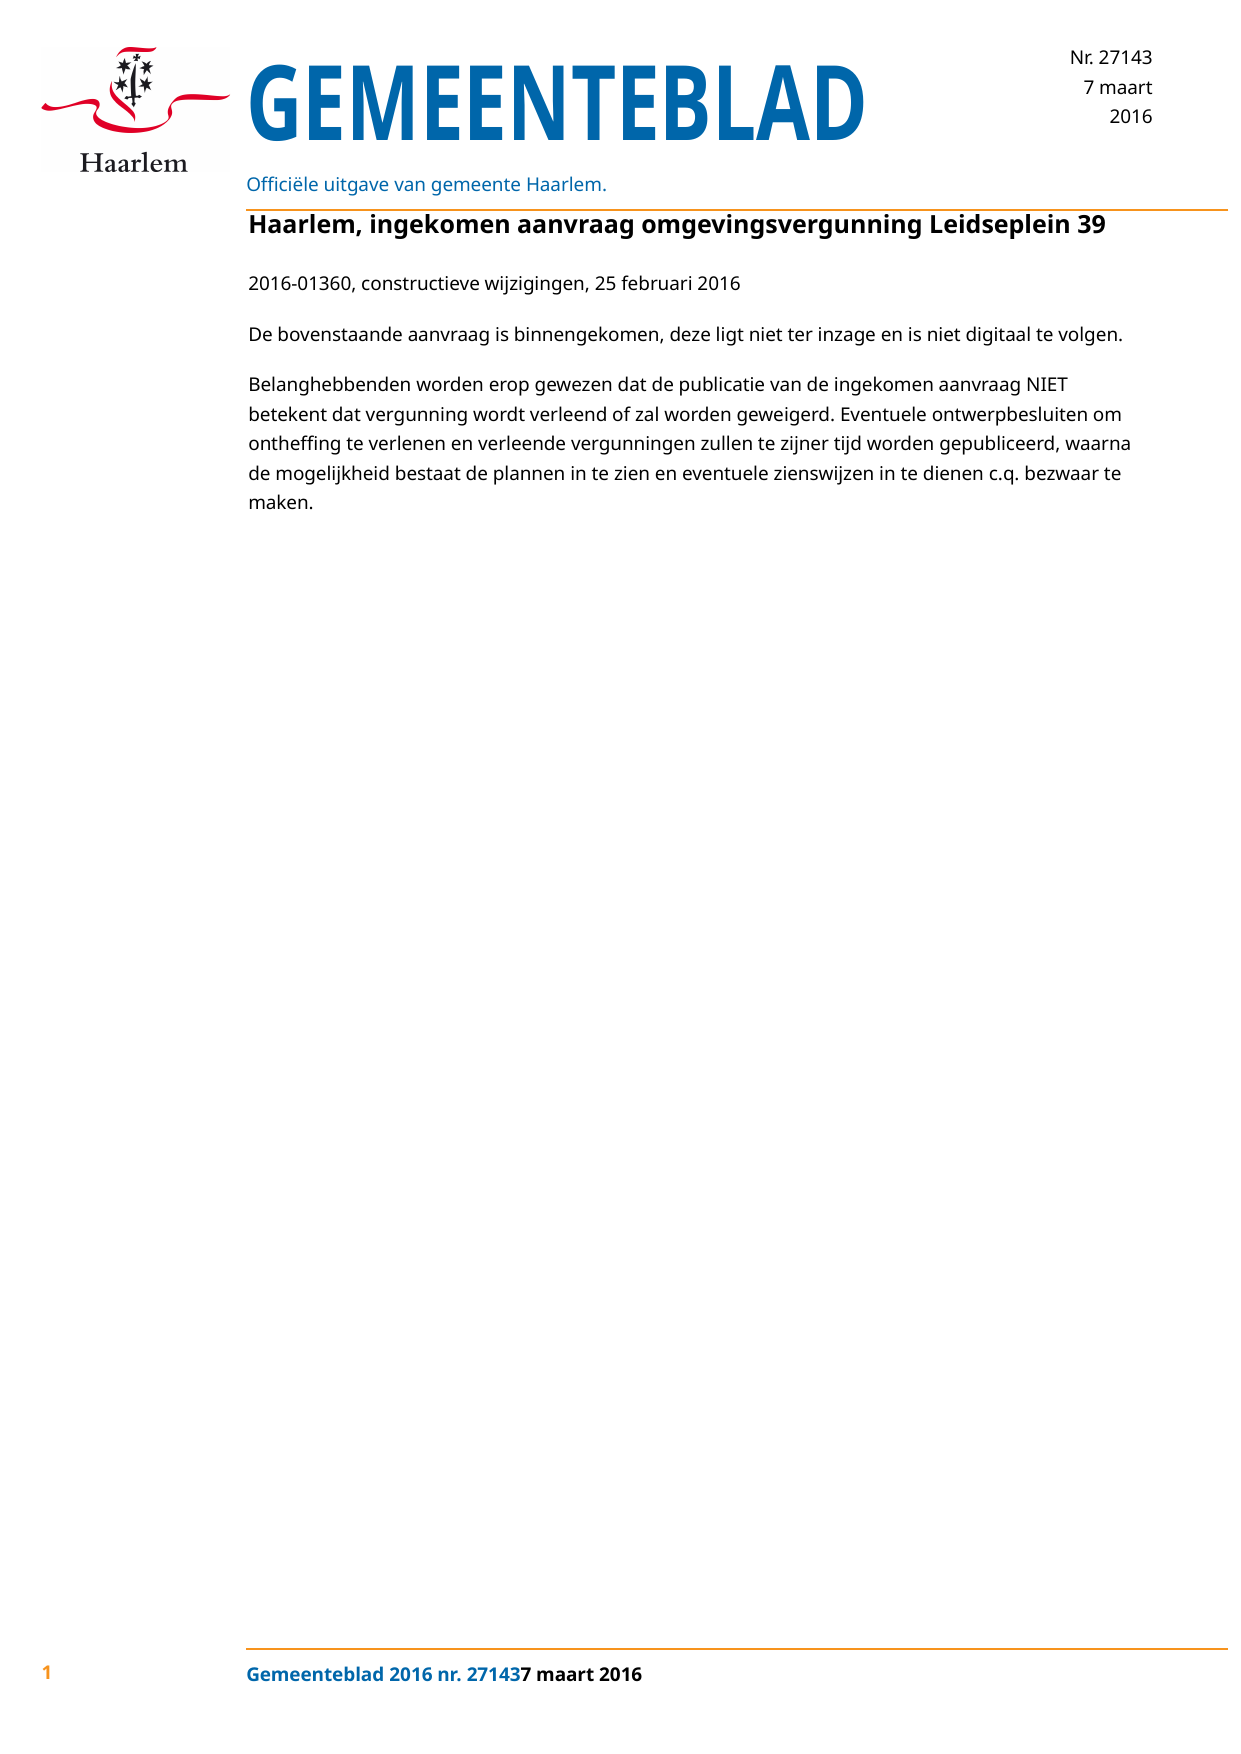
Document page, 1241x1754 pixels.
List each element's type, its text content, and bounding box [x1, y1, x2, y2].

text Belanghebbenden worden erop gewezen dat de publicatie van de ingekomen aanvraag NIET betekent dat vergunning wordt verleend of zal worden geweigerd. Eventuele ontwerpbesluiten om ontheffing te verlenen en verleende vergunningen zullen te zijner tijd worden gepubliceerd, waarna de mogelijkheid bestaat de plannen in te zien en eventuele zienswijzen in te dienen c.q. bezwaar te maken. [248, 371, 1152, 515]
text De bovenstaande aanvraag is binnengekomen, deze ligt niet ter inzage en is niet digitaal te volgen. [248, 321, 1152, 346]
picture [41, 47, 231, 172]
text Haarlem, ingekomen aanvraag omgevingsvergunning Leidseplein 39 [248, 211, 1152, 241]
text 2016-01360, constructieve wijzigingen, 25 februari 2016 [248, 270, 1152, 296]
